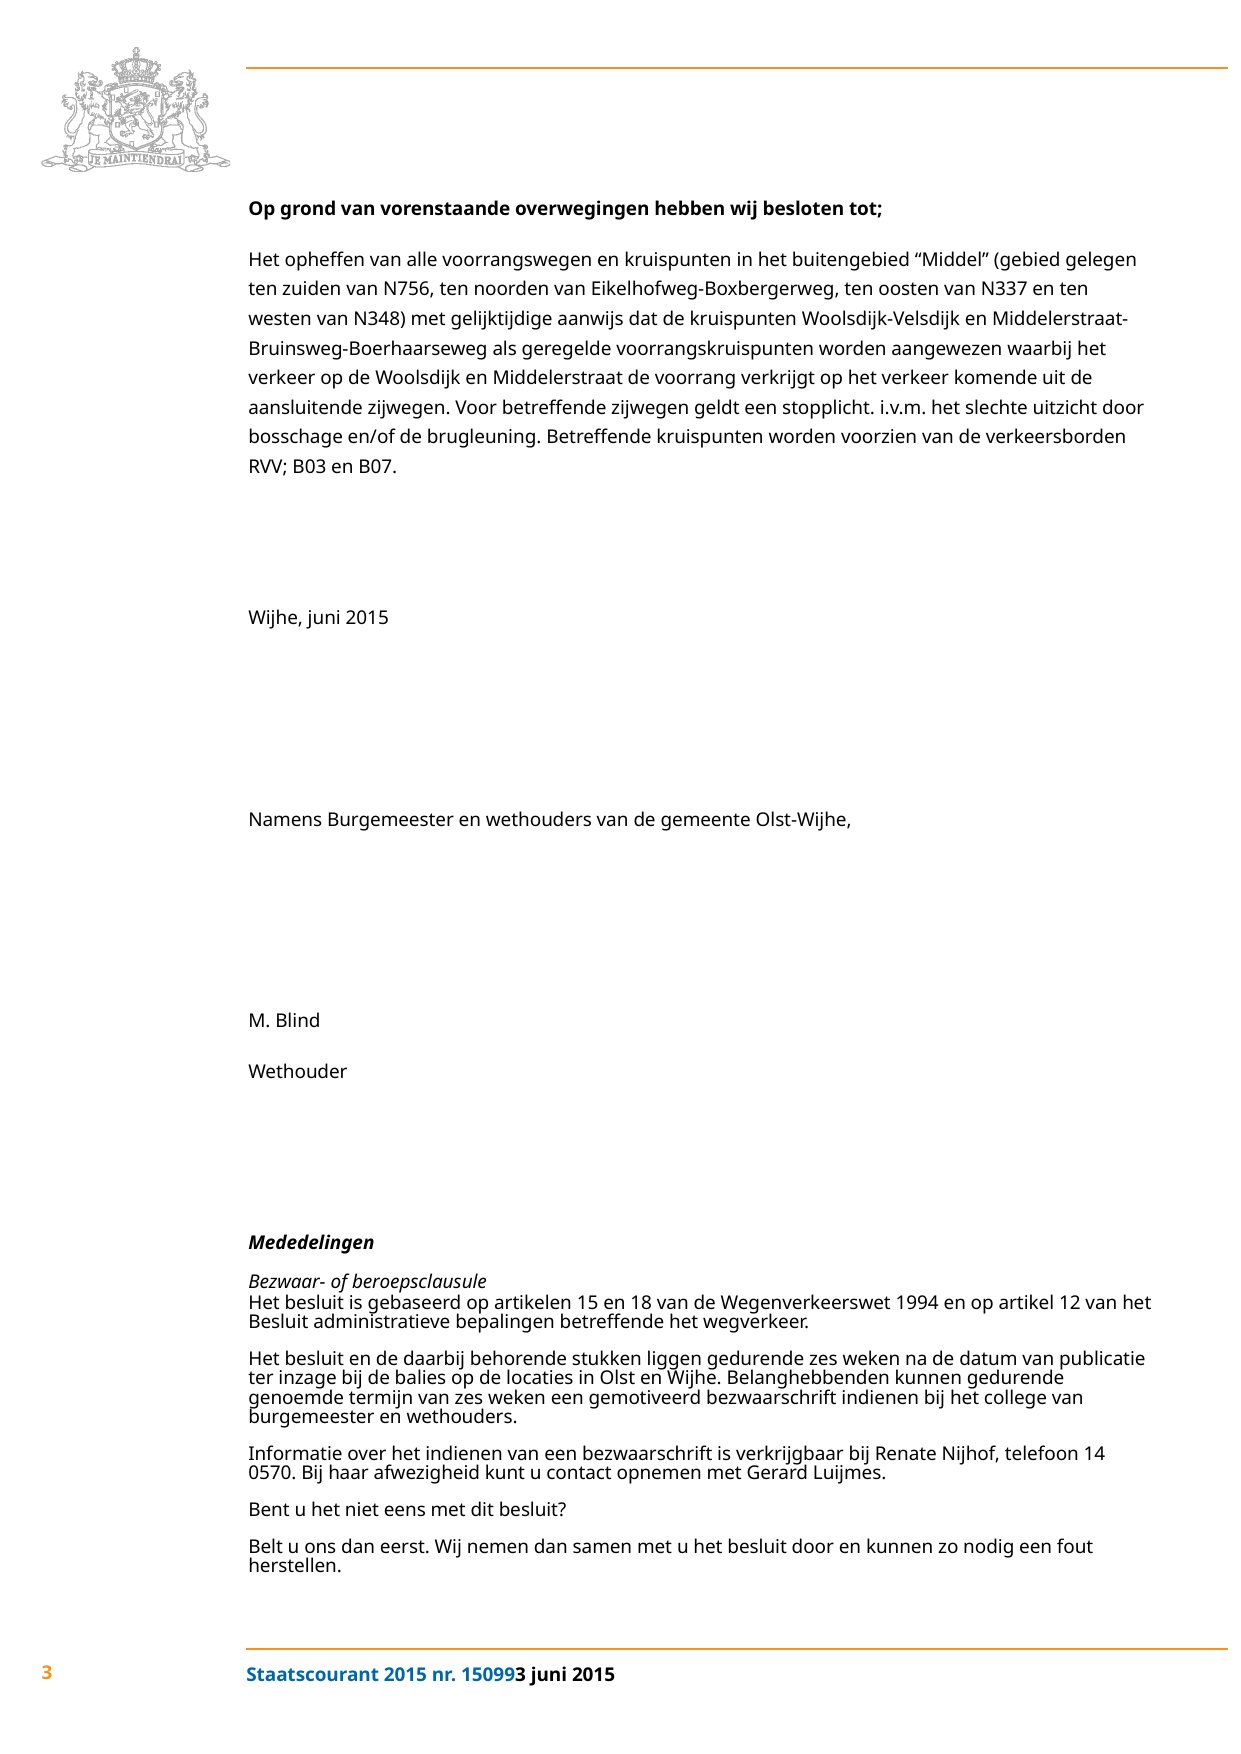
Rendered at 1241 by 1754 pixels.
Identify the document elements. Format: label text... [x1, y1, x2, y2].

text Namens Burgemeester en wethouders van de gemeente Olst-Wijhe, [248, 806, 1152, 832]
text Bezwaar- of beroepsclausule [248, 1268, 1152, 1294]
text Het opheffen van alle voorrangswegen en kruispunten in het buitengebied “Middel” (gebied gelegen ten zuiden van N756, ten noorden van Eikelhofweg-Boxbergerweg, ten oosten van N337 en ten westen van N348) met gelijktijdige aanwijs dat de kruispunten Woolsdijk-Velsdijk en Middelerstraat-Bruinsweg-Boerhaarseweg als geregelde voorrangskruispunten worden aangewezen waarbij het verkeer op de Woolsdijk en Middelerstraat de voorrang verkrijgt op het verkeer komende uit de aansluitende zijwegen. Voor betreffende zijwegen geldt een stopplicht. i.v.m. het slechte uitzicht door bosschage en/of de brugleuning. Betreffende kruispunten worden voorzien van de verkeersborden RVV; B03 en B07. [248, 246, 1152, 479]
picture [41, 47, 231, 172]
text Bent u het niet eens met dit besluit? [248, 1501, 1152, 1520]
text Wijhe, juni 2015 [248, 604, 1152, 630]
text Mededelingen [248, 1229, 1152, 1254]
text Informatie over het indienen van een bezwaarschrift is verkrijgbaar bij Renate Nijhof, telefoon 14 0570. Bij haar afwezigheid kunt u contact opnemen met Gerard Luijmes. [248, 1445, 1152, 1483]
text Wethouder [248, 1058, 1152, 1084]
text Belt u ons dan eerst. Wij nemen dan samen met u het besluit door en kunnen zo nodig een fout herstellen. [248, 1538, 1152, 1577]
text Op grond van vorenstaande overwegingen hebben wij besloten tot; [248, 196, 1152, 221]
text Het besluit is gebaseerd op artikelen 15 en 18 van de Wegenverkeerswet 1994 en op artikel 12 van het Besluit administratieve bepalingen betreffende het wegverkeer. [248, 1294, 1152, 1332]
text Het besluit en de daarbij behorende stukken liggen gedurende zes weken na de datum van publicatie ter inzage bij de balies op de locaties in Olst en Wijhe. Belanghebbenden kunnen gedurende genoemde termijn van zes weken een gemotiveerd bezwaarschrift indienen bij het college van burgemeester en wethouders. [248, 1350, 1152, 1427]
text M. Blind [248, 1008, 1152, 1033]
